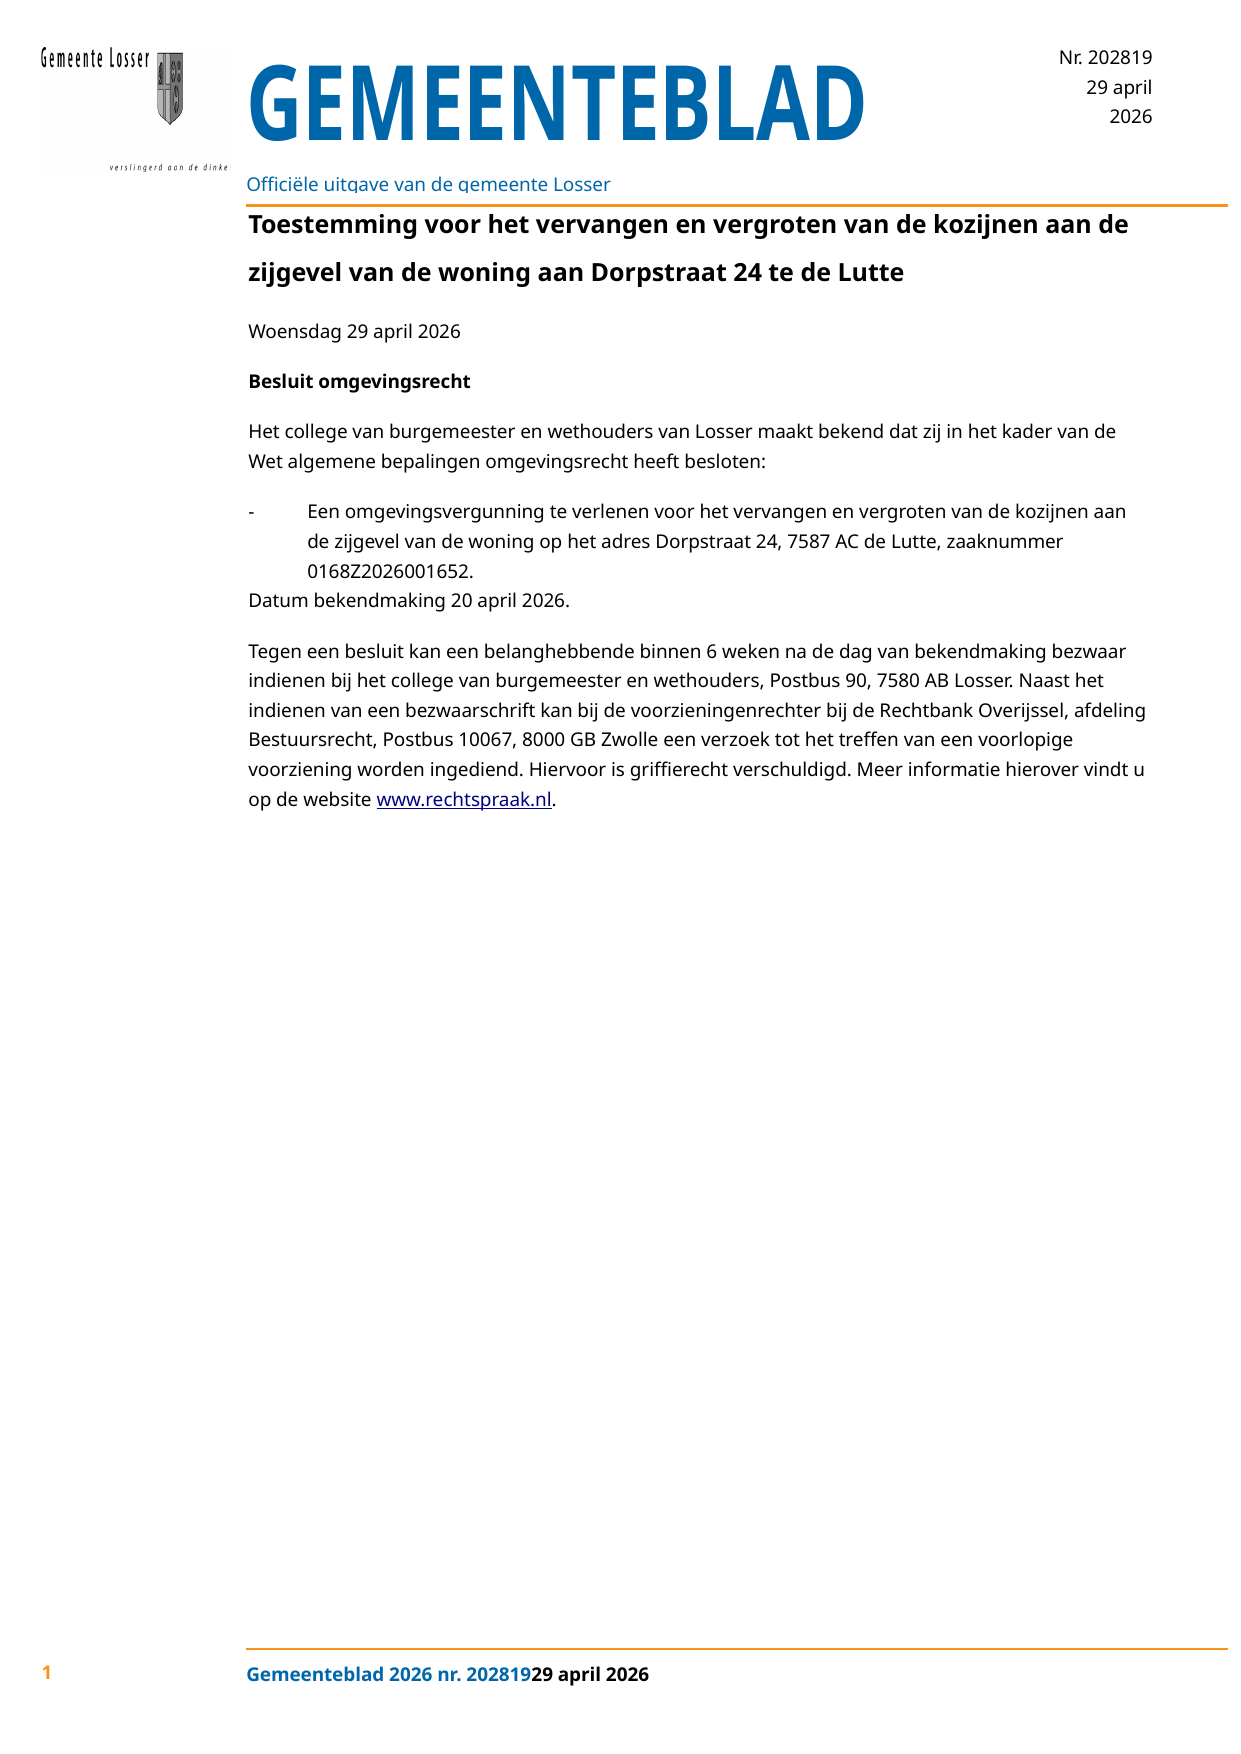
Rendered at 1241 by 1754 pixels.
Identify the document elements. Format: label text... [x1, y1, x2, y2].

list Een omgevingsvergunning te verlenen voor het vervangen en vergroten van de kozijnen aan de zijgevel van de woning op het adres Dorpstraat 24, 7587 AC de Lutte, zaaknummer 0168Z2026001652. [248, 499, 1152, 584]
text Datum bekendmaking 20 april 2026. [248, 587, 1152, 613]
picture [41, 47, 231, 172]
text Woensdag 29 april 2026 [248, 318, 1152, 344]
text Besluit omgevingsrecht [248, 368, 1152, 394]
text Het college van burgemeester en wethouders van Losser maakt bekend dat zij in het kader van de Wet algemene bepalingen omgevingsrecht heeft besloten: [248, 419, 1152, 474]
text Tegen een besluit kan een belanghebbende binnen 6 weken na de dag van bekendmaking bezwaar indienen bij het college van burgemeester en wethouders, Postbus 90, 7580 AB Losser. Naast het indienen van een bezwaarschrift kan bij de voorzieningenrechter bij de Rechtbank Overijssel, afdeling Bestuursrecht, Postbus 10067, 8000 GB Zwolle een verzoek tot het treffen van een voorlopige voorziening worden ingediend. Hiervoor is griffierecht verschuldigd. Meer informatie hierover vindt u op de website www.rechtspraak.nl. [248, 638, 1152, 812]
text Toestemming voor het vervangen en vergroten van de kozijnen aan de zijgevel van de woning aan Dorpstraat 24 te de Lutte [248, 207, 1152, 288]
